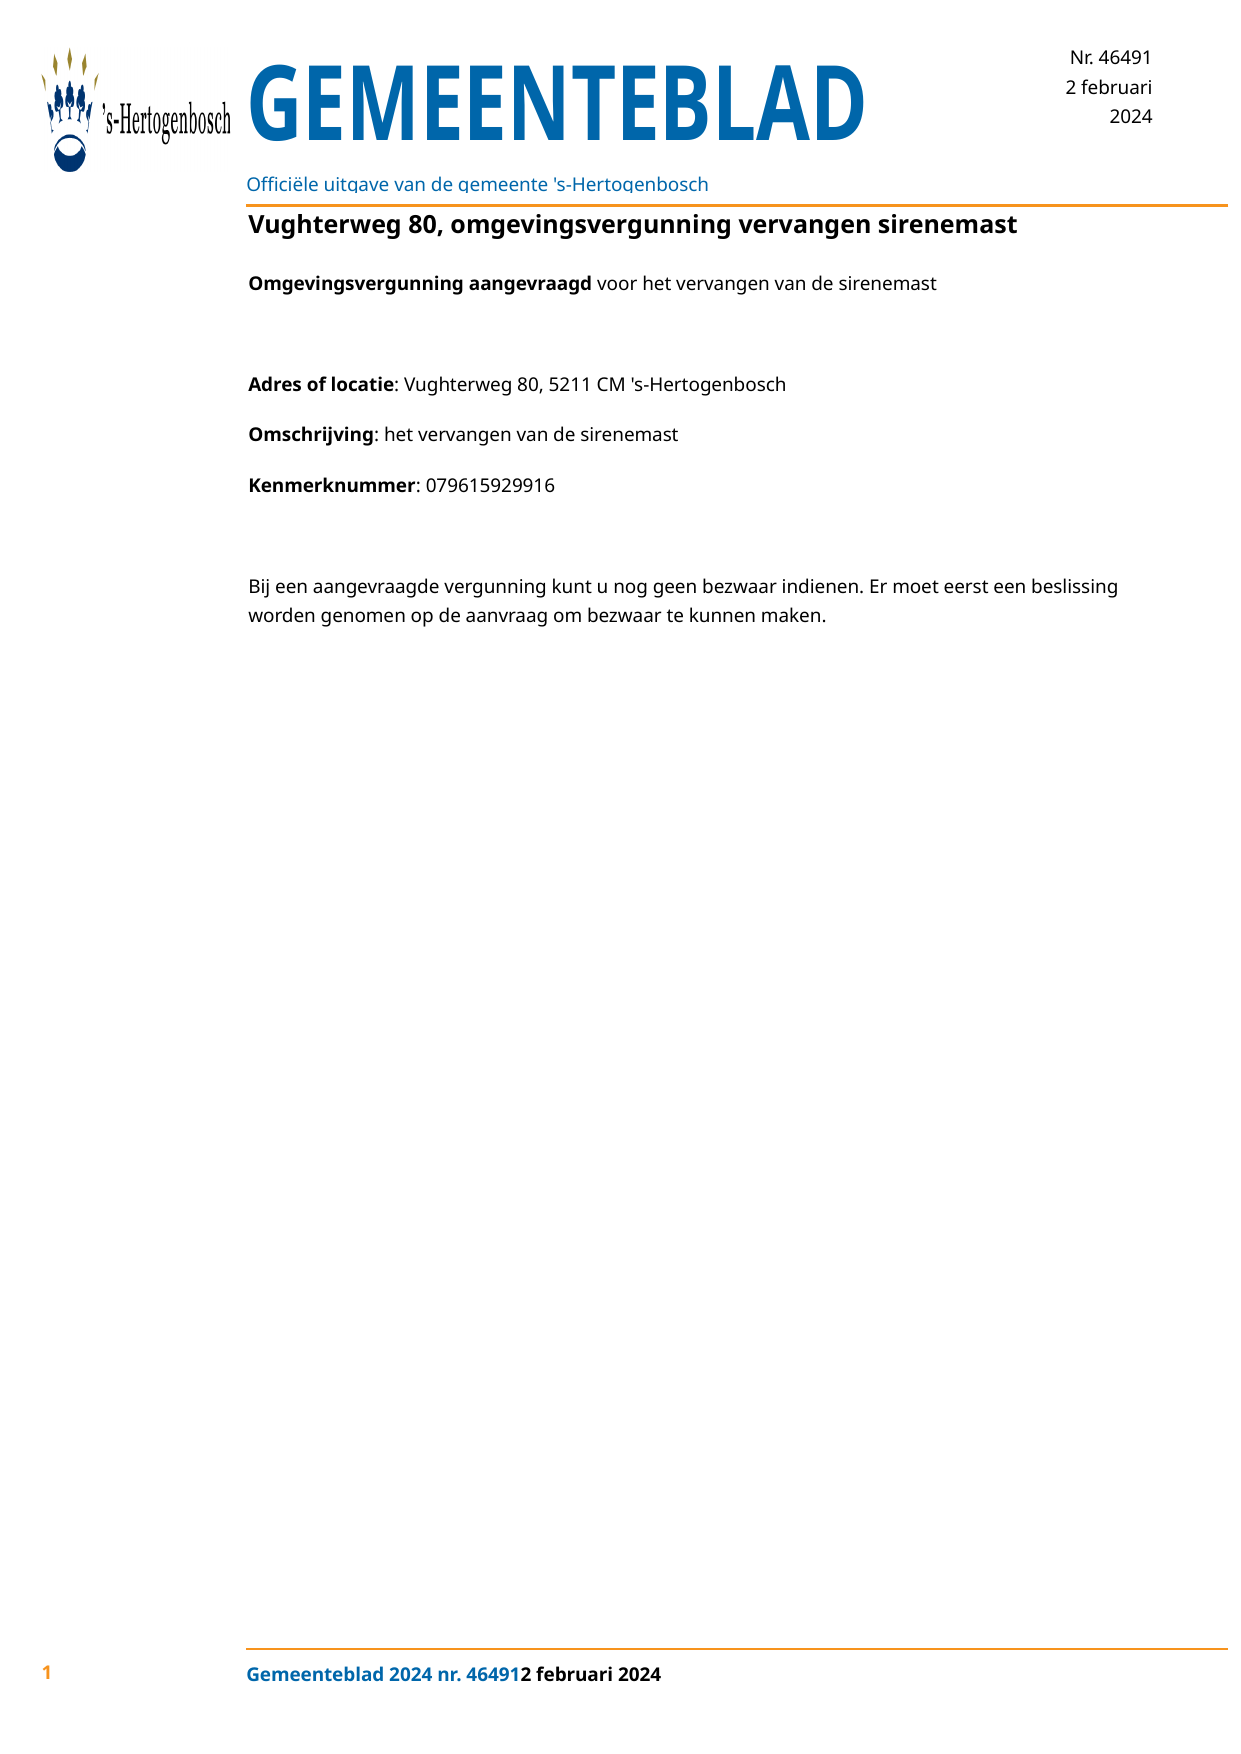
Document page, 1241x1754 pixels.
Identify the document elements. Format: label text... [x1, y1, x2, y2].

text Omgevingsvergunning aangevraagd voor het vervangen van de sirenemast [248, 270, 1152, 296]
text Kenmerknummer: 079615929916 [248, 472, 1152, 498]
text Adres of locatie: Vughterweg 80, 5211 CM 's-Hertogenbosch [248, 371, 1152, 397]
text Bij een aangevraagde vergunning kunt u nog geen bezwaar indienen. Er moet eerst een beslissing worden genomen op de aanvraag om bezwaar te kunnen maken. [248, 573, 1152, 628]
picture [41, 47, 231, 172]
text Vughterweg 80, omgevingsvergunning vervangen sirenemast [248, 207, 1152, 241]
text Omschrijving: het vervangen van de sirenemast [248, 422, 1152, 447]
